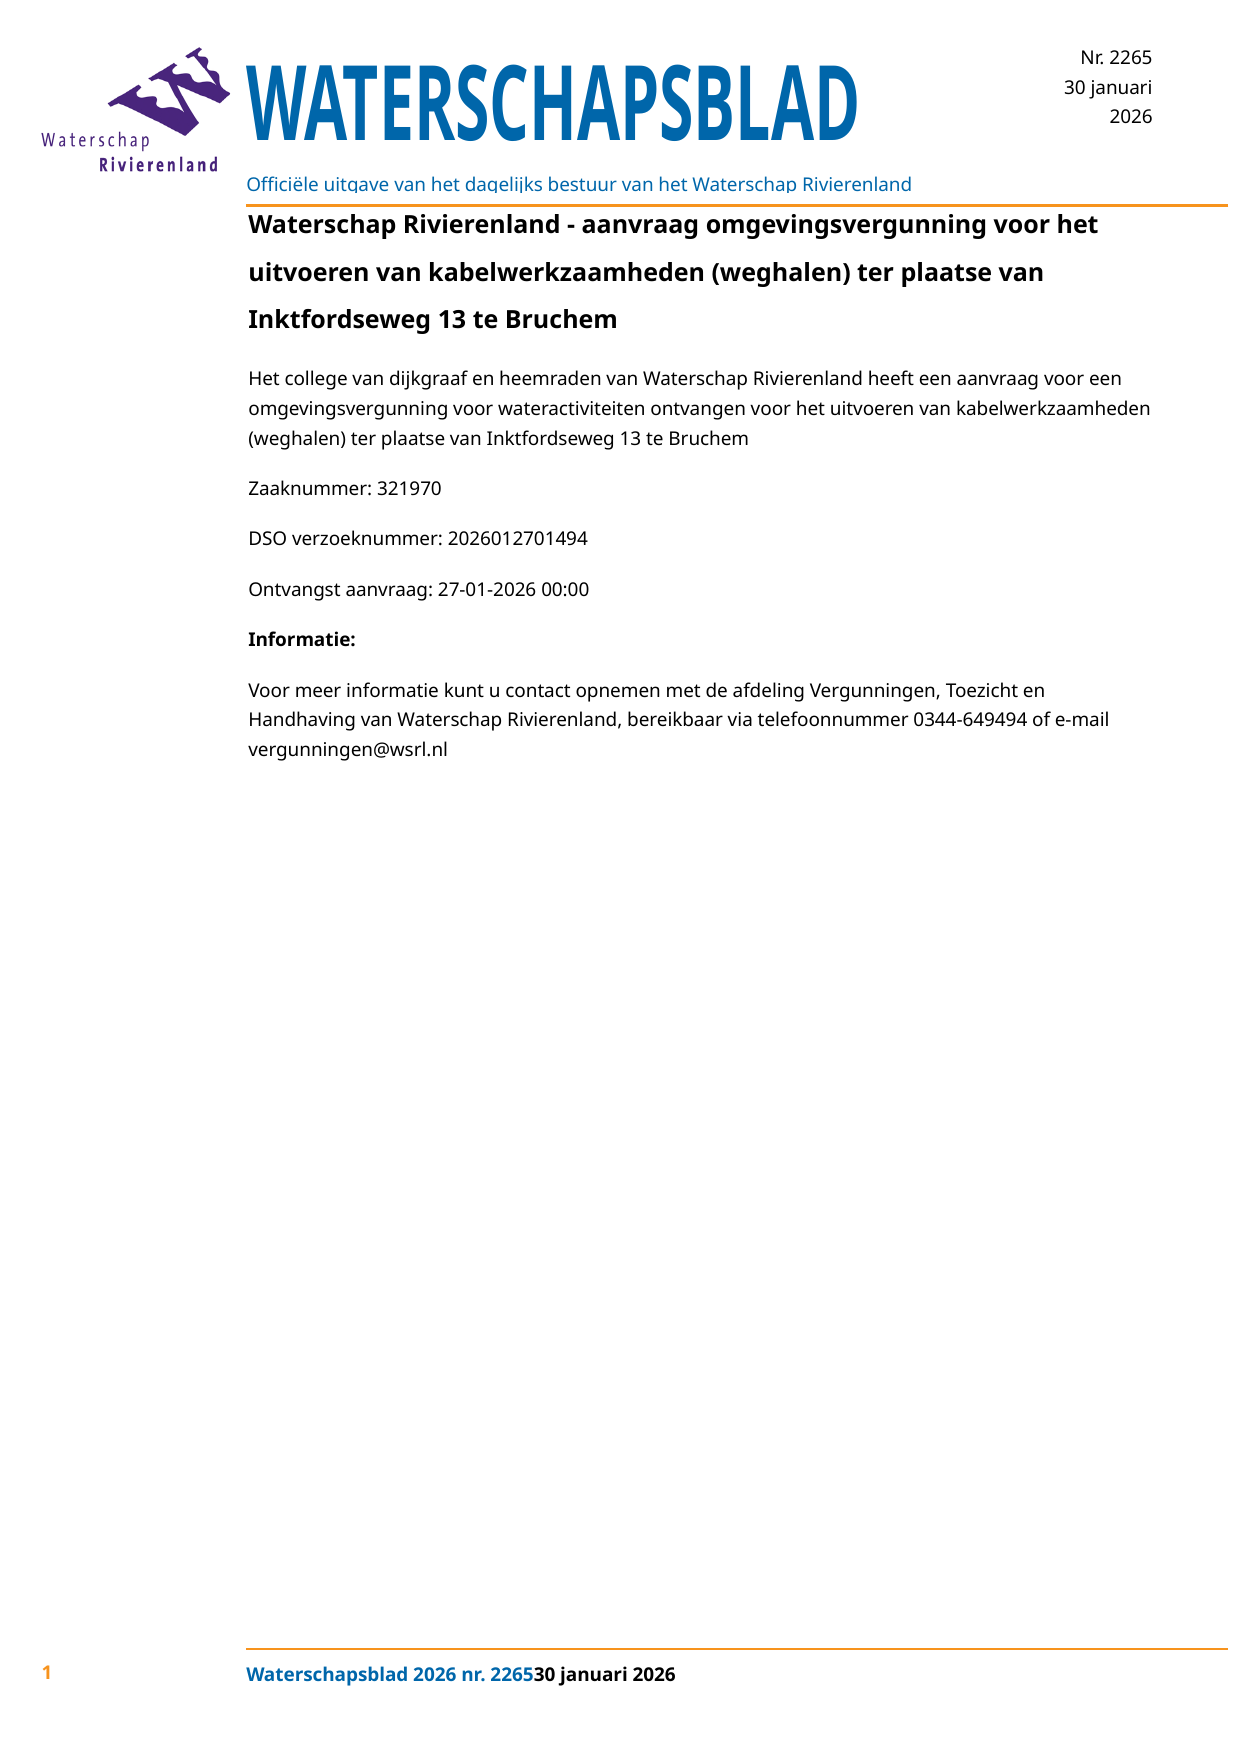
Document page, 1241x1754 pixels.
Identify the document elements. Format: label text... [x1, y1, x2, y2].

text Het college van dijkgraaf en heemraden van Waterschap Rivierenland heeft een aanvraag voor een omgevingsvergunning voor wateractiviteiten ontvangen voor het uitvoeren van kabelwerkzaamheden (weghalen) ter plaatse van Inktfordseweg 13 te Bruchem [248, 366, 1152, 450]
text Zaaknummer: 321970 [248, 475, 1152, 501]
picture [41, 47, 231, 172]
text Waterschap Rivierenland - aanvraag omgevingsvergunning voor het uitvoeren van kabelwerkzaamheden (weghalen) ter plaatse van Inktfordseweg 13 te Bruchem [248, 207, 1152, 336]
text Ontvangst aanvraag: 27-01-2026 00:00 [248, 576, 1152, 602]
text Informatie: [248, 626, 1152, 652]
text Voor meer informatie kunt u contact opnemen met de afdeling Vergunningen, Toezicht en Handhaving van Waterschap Rivierenland, bereikbaar via telefoonnummer 0344-649494 of e-mail vergunningen@wsrl.nl [248, 677, 1152, 762]
text DSO verzoeknummer: 2026012701494 [248, 526, 1152, 551]
